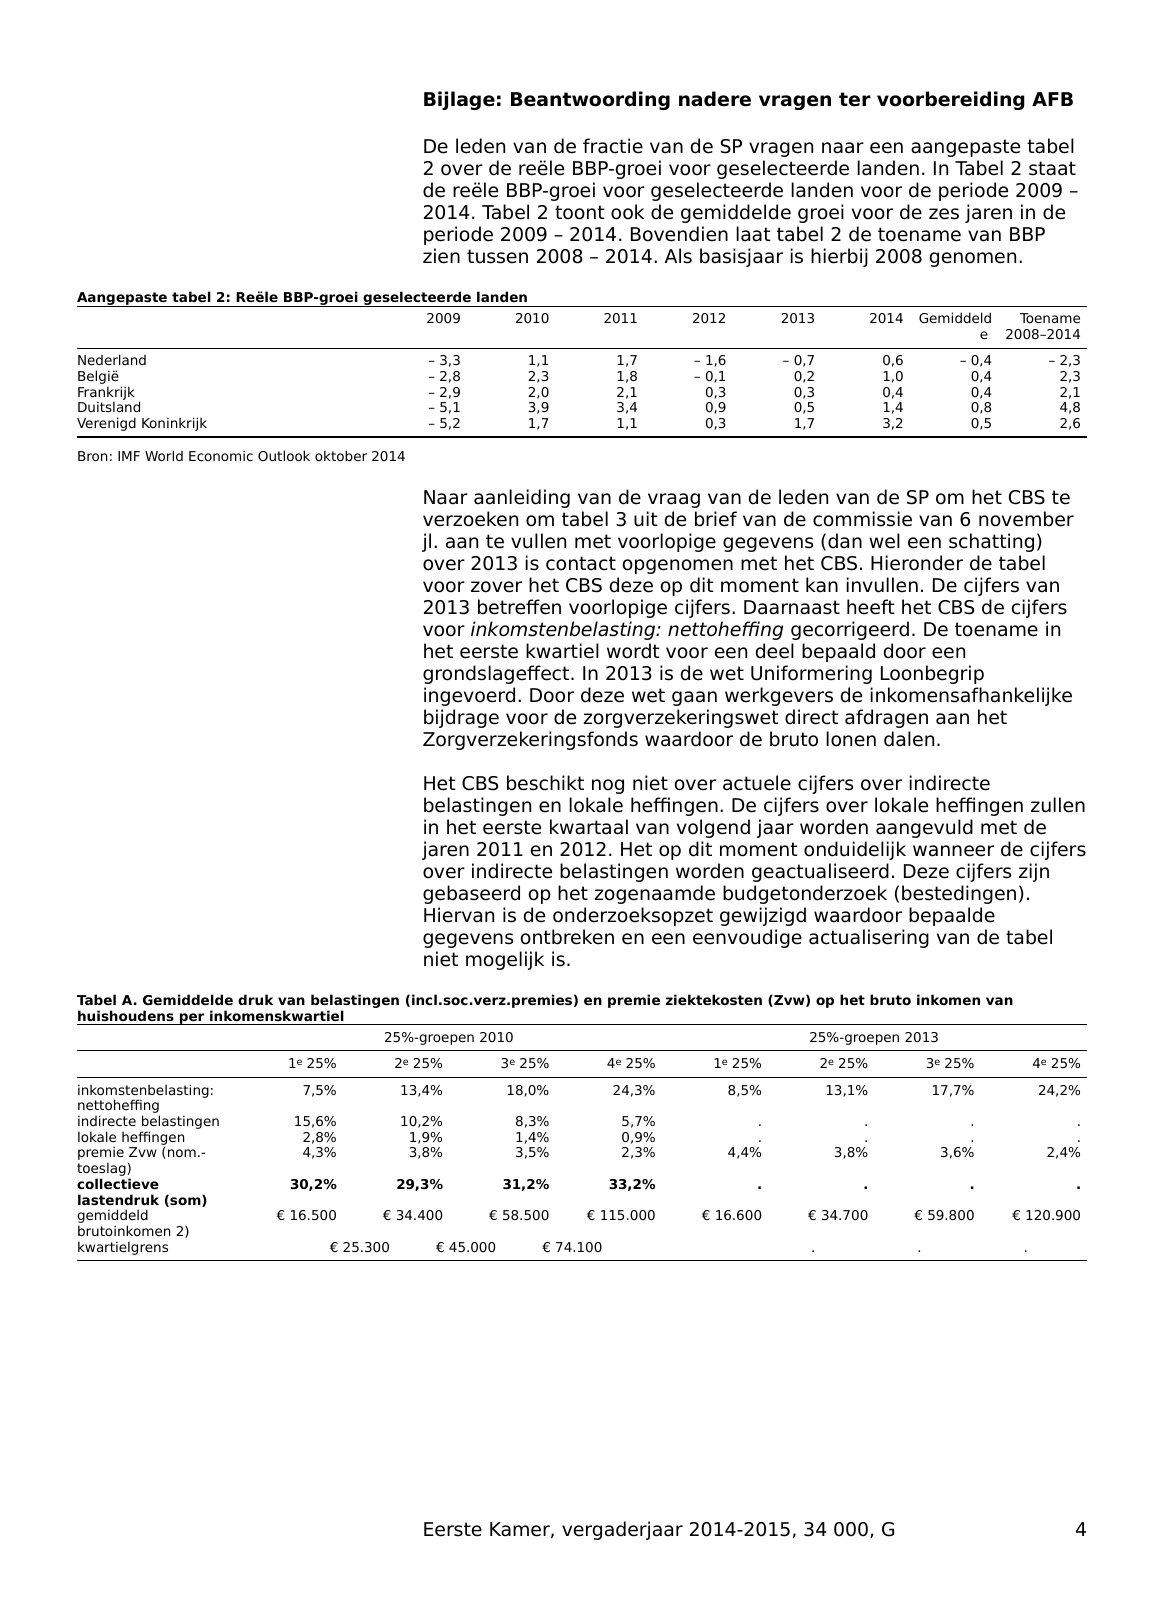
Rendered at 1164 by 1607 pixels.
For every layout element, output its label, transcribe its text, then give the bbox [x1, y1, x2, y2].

table_cell 33,2% [555, 1177, 661, 1208]
table_cell 2011 [555, 307, 644, 347]
table_cell Duitsland [77, 400, 378, 416]
table_cell 2,4% [980, 1145, 1087, 1177]
text De leden van de fractie van de SP vragen naar een aangepaste tabel 2 over de reële BBP-groei voor geselecteerde landen. In Tabel 2 staat de reële BBP-groei voor geselecteerde landen voor de periode 2009 – 2014. Tabel 2 toont ook de gemiddelde groei voor de zes jaren in de periode 2009 – 2014. Bovendien laat tabel 2 de toename van BBP zien tussen 2008 – 2014. Als basisjaar is hierbij 2008 genomen. [422, 136, 1087, 268]
table_cell . [980, 1114, 1087, 1129]
table_cell – 3,3 [378, 349, 466, 369]
table_cell 4,8 [998, 400, 1087, 416]
table_cell collectieve lastendruk (som) [77, 1177, 236, 1208]
table_cell 7,5% [236, 1078, 342, 1114]
subtitle Bijlage: Beantwoording nadere vragen ter voorbereiding AFB [77, 89, 1087, 111]
table_cell 1,0 [821, 369, 909, 384]
table_cell – 2,3 [998, 349, 1087, 369]
table_cell [77, 1025, 236, 1050]
table_cell € 45.000 [396, 1240, 502, 1260]
table_header Tabel A. Gemiddelde druk van belastingen (incl.soc.verz.premies) en premie ziektekosten (Zvw) op het bruto inkomen van huishoudens per inkomenskwartiel [77, 993, 1087, 1024]
table_cell 2010 [466, 307, 555, 347]
table_cell – 1,6 [644, 349, 732, 369]
table_cell € 34.400 [343, 1208, 449, 1239]
table_cell 13,4% [343, 1078, 449, 1114]
table_cell € 25.300 [289, 1240, 396, 1260]
table_cell 25%-groepen 2013 [661, 1025, 1087, 1050]
table_cell Toename 2008–2014 [998, 307, 1087, 347]
table_cell 8,3% [449, 1114, 555, 1129]
table_cell 2,0 [466, 385, 555, 400]
table_cell – 2,9 [378, 385, 466, 400]
table_cell . [661, 1114, 768, 1129]
table_cell Nederland [77, 349, 378, 369]
table_cell 29,3% [343, 1177, 449, 1208]
table_cell – 0,1 [644, 369, 732, 384]
table_cell 3e 25% [449, 1051, 555, 1077]
table_cell . [927, 1240, 1033, 1260]
table_cell 18,0% [449, 1078, 555, 1114]
table_cell 1,4 [821, 400, 909, 416]
table_cell 2,6 [998, 416, 1087, 436]
table_cell 3,6% [874, 1145, 980, 1177]
table_cell – 0,7 [732, 349, 821, 369]
table_cell 0,4 [821, 385, 909, 400]
table_cell 10,2% [343, 1114, 449, 1129]
table_cell 0,3 [644, 385, 732, 400]
table_cell 4,3% [236, 1145, 342, 1177]
table_cell – 5,2 [378, 416, 466, 436]
table_cell 24,2% [980, 1078, 1087, 1114]
table_cell 1,7 [466, 416, 555, 436]
table_cell . [715, 1240, 821, 1260]
table_cell 3,9 [466, 400, 555, 416]
table_cell 1,1 [555, 416, 644, 436]
table_cell 2,1 [555, 385, 644, 400]
table_cell kwartielgrens [77, 1240, 236, 1260]
text Naar aanleiding van de vraag van de leden van de SP om het CBS te verzoeken om tabel 3 uit de brief van de commissie van 6 november jl. aan te vullen met voorlopige gegevens (dan wel een schatting) over 2013 is contact opgenomen met het CBS. Hieronder de tabel voor zover het CBS deze op dit moment kan invullen. De cijfers van 2013 betreffen voorlopige cijfers. Daarnaast heeft het CBS de cijfers voor inkomstenbelasting: nettoheffing gecorrigeerd. De toename in het eerste kwartiel wordt voor een deel bepaald door een grondslageffect. In 2013 is de wet Uniformering Loonbegrip ingevoerd. Door deze wet gaan werkgevers de inkomensafhankelijke bijdrage voor de zorgverzekeringswet direct afdragen aan het Zorgverzekeringsfonds waardoor de bruto lonen dalen. [422, 487, 1087, 751]
table_cell 2e 25% [768, 1051, 874, 1077]
table_cell 0,3 [732, 385, 821, 400]
table_cell . [980, 1177, 1087, 1208]
table_cell 2,3% [555, 1145, 661, 1177]
table_cell 2012 [644, 307, 732, 347]
table_cell 30,2% [236, 1177, 342, 1208]
table_cell 0,4 [909, 369, 998, 384]
table_cell 0,6 [821, 349, 909, 369]
table_cell indirecte belastingen [77, 1114, 236, 1129]
table_cell [661, 1240, 714, 1260]
table_cell 2,3 [998, 369, 1087, 384]
table_cell € 59.800 [874, 1208, 980, 1239]
table_cell . [661, 1177, 768, 1208]
table_cell 1,8 [555, 369, 644, 384]
table_cell 24,3% [555, 1078, 661, 1114]
table_cell € 16.600 [661, 1208, 768, 1239]
table_cell 2e 25% [343, 1051, 449, 1077]
table_cell 8,5% [661, 1078, 768, 1114]
table_cell Verenigd Koninkrijk [77, 416, 378, 436]
table_cell € 115.000 [555, 1208, 661, 1239]
table_cell . [768, 1130, 874, 1145]
table_cell . [980, 1130, 1087, 1145]
table_cell 2009 [378, 307, 466, 347]
table_cell – 2,8 [378, 369, 466, 384]
table_cell 2013 [732, 307, 821, 347]
table_cell [1034, 1240, 1087, 1260]
table_cell 17,7% [874, 1078, 980, 1114]
table_cell 3,4 [555, 400, 644, 416]
table_cell € 74.100 [502, 1240, 608, 1260]
table_cell – 5,1 [378, 400, 466, 416]
table_cell [77, 1051, 236, 1077]
table_cell € 120.900 [980, 1208, 1087, 1239]
table_cell . [768, 1177, 874, 1208]
table_cell gemiddeld brutoinkomen 2) [77, 1208, 236, 1239]
table_cell 4e 25% [555, 1051, 661, 1077]
table_cell 0,9% [555, 1130, 661, 1145]
table_cell 1,1 [466, 349, 555, 369]
table_cell 0,4 [909, 385, 998, 400]
table_cell 1,7 [555, 349, 644, 369]
table_cell € 34.700 [768, 1208, 874, 1239]
table_cell België [77, 369, 378, 384]
table_cell 3,2 [821, 416, 909, 436]
table_cell inkomstenbelasting: nettoheffing [77, 1078, 236, 1114]
table_cell € 16.500 [236, 1208, 342, 1239]
table_cell . [661, 1130, 768, 1145]
table_cell 3,8% [343, 1145, 449, 1177]
table_cell 0,5 [909, 416, 998, 436]
table_header Aangepaste tabel 2: Reële BBP-groei geselecteerde landen [77, 290, 1087, 306]
table_cell 4e 25% [980, 1051, 1087, 1077]
table_cell 5,7% [555, 1114, 661, 1129]
table_cell 0,5 [732, 400, 821, 416]
table_cell . [768, 1114, 874, 1129]
table_cell 0,9 [644, 400, 732, 416]
table_cell 1,4% [449, 1130, 555, 1145]
table_cell premie Zvw (nom.- toeslag) [77, 1145, 236, 1177]
table_cell Gemiddelde [909, 307, 998, 347]
table_cell 4,4% [661, 1145, 768, 1177]
table_cell . [874, 1114, 980, 1129]
table_cell 2,1 [998, 385, 1087, 400]
table_cell 0,8 [909, 400, 998, 416]
table_cell lokale heffingen [77, 1130, 236, 1145]
table_cell [608, 1240, 661, 1260]
table_cell 15,6% [236, 1114, 342, 1129]
table_cell [236, 1240, 289, 1260]
table_cell Frankrijk [77, 385, 378, 400]
table_cell 2014 [821, 307, 909, 347]
table_cell [77, 307, 378, 347]
table_cell . [874, 1177, 980, 1208]
table_cell – 0,4 [909, 349, 998, 369]
table_cell 0,3 [644, 416, 732, 436]
table_cell 25%-groepen 2010 [236, 1025, 661, 1050]
table_cell 3,5% [449, 1145, 555, 1177]
table_cell 2,3 [466, 369, 555, 384]
table_cell 3,8% [768, 1145, 874, 1177]
table_cell 0,2 [732, 369, 821, 384]
table_cell . [821, 1240, 927, 1260]
table_cell Bron: IMF World Economic Outlook oktober 2014 [77, 438, 1087, 465]
table_cell . [874, 1130, 980, 1145]
table_cell 3e 25% [874, 1051, 980, 1077]
table_cell 2,8% [236, 1130, 342, 1145]
table_cell 1e 25% [661, 1051, 768, 1077]
table_cell 31,2% [449, 1177, 555, 1208]
table_cell 1e 25% [236, 1051, 342, 1077]
table_cell 1,9% [343, 1130, 449, 1145]
text Het CBS beschikt nog niet over actuele cijfers over indirecte belastingen en lokale heffingen. De cijfers over lokale heffingen zullen in het eerste kwartaal van volgend jaar worden aangevuld met de jaren 2011 en 2012. Het op dit moment onduidelijk wanneer de cijfers over indirecte belastingen worden geactualiseerd. Deze cijfers zijn gebaseerd op het zogenaamde budgetonderzoek (bestedingen). Hiervan is de onderzoeksopzet gewijzigd waardoor bepaalde gegevens ontbreken en een eenvoudige actualisering van de tabel niet mogelijk is. [422, 773, 1087, 971]
table_cell € 58.500 [449, 1208, 555, 1239]
table_cell 1,7 [732, 416, 821, 436]
table_cell 13,1% [768, 1078, 874, 1114]
